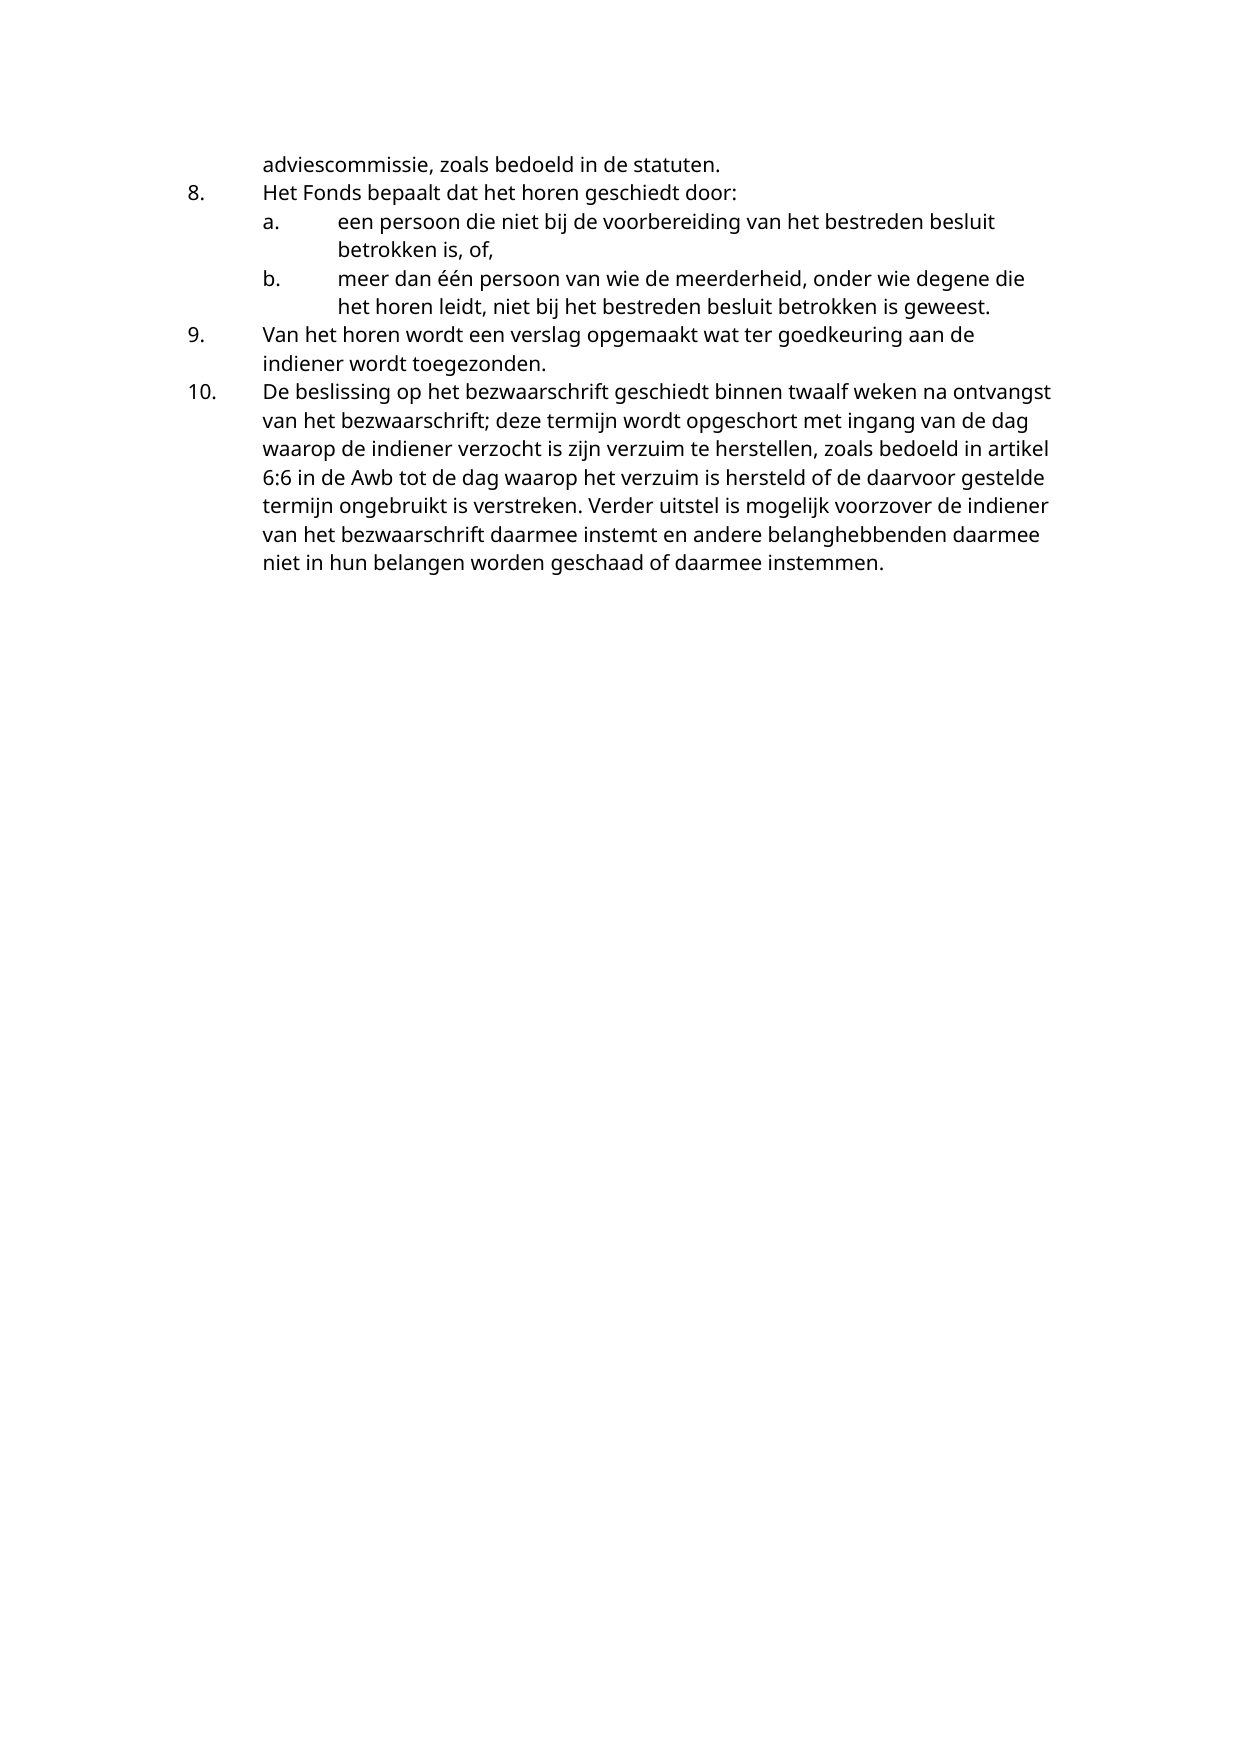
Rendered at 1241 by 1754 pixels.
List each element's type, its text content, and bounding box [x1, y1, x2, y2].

list meer dan één persoon van wie de meerderheid, onder wie degene die het horen leidt, niet bij het bestreden besluit betrokken is geweest. [262, 264, 1053, 321]
list De beslissing op het bezwaarschrift geschiedt binnen twaalf weken na ontvangst van het bezwaarschrift; deze termijn wordt opgeschort met ingang van de dag waarop de indiener verzocht is zijn verzuim te herstellen, zoals bedoeld in artikel 6:6 in de Awb tot de dag waarop het verzuim is hersteld of de daarvoor gestelde termijn ongebruikt is verstreken. Verder uitstel is mogelijk voorzover de indiener van het bezwaarschrift daarmee instemt en andere belanghebbenden daarmee niet in hun belangen worden geschaad of daarmee instemmen. [187, 377, 1053, 577]
list adviescommissie, zoals bedoeld in de statuten. [187, 150, 1053, 178]
list Van het horen wordt een verslag opgemaakt wat ter goedkeuring aan de indiener wordt toegezonden. [187, 321, 1053, 377]
list een persoon die niet bij de voorbereiding van het bestreden besluit betrokken is, of, [262, 207, 1053, 264]
list Het Fonds bepaalt dat het horen geschiedt door: [187, 178, 1053, 207]
